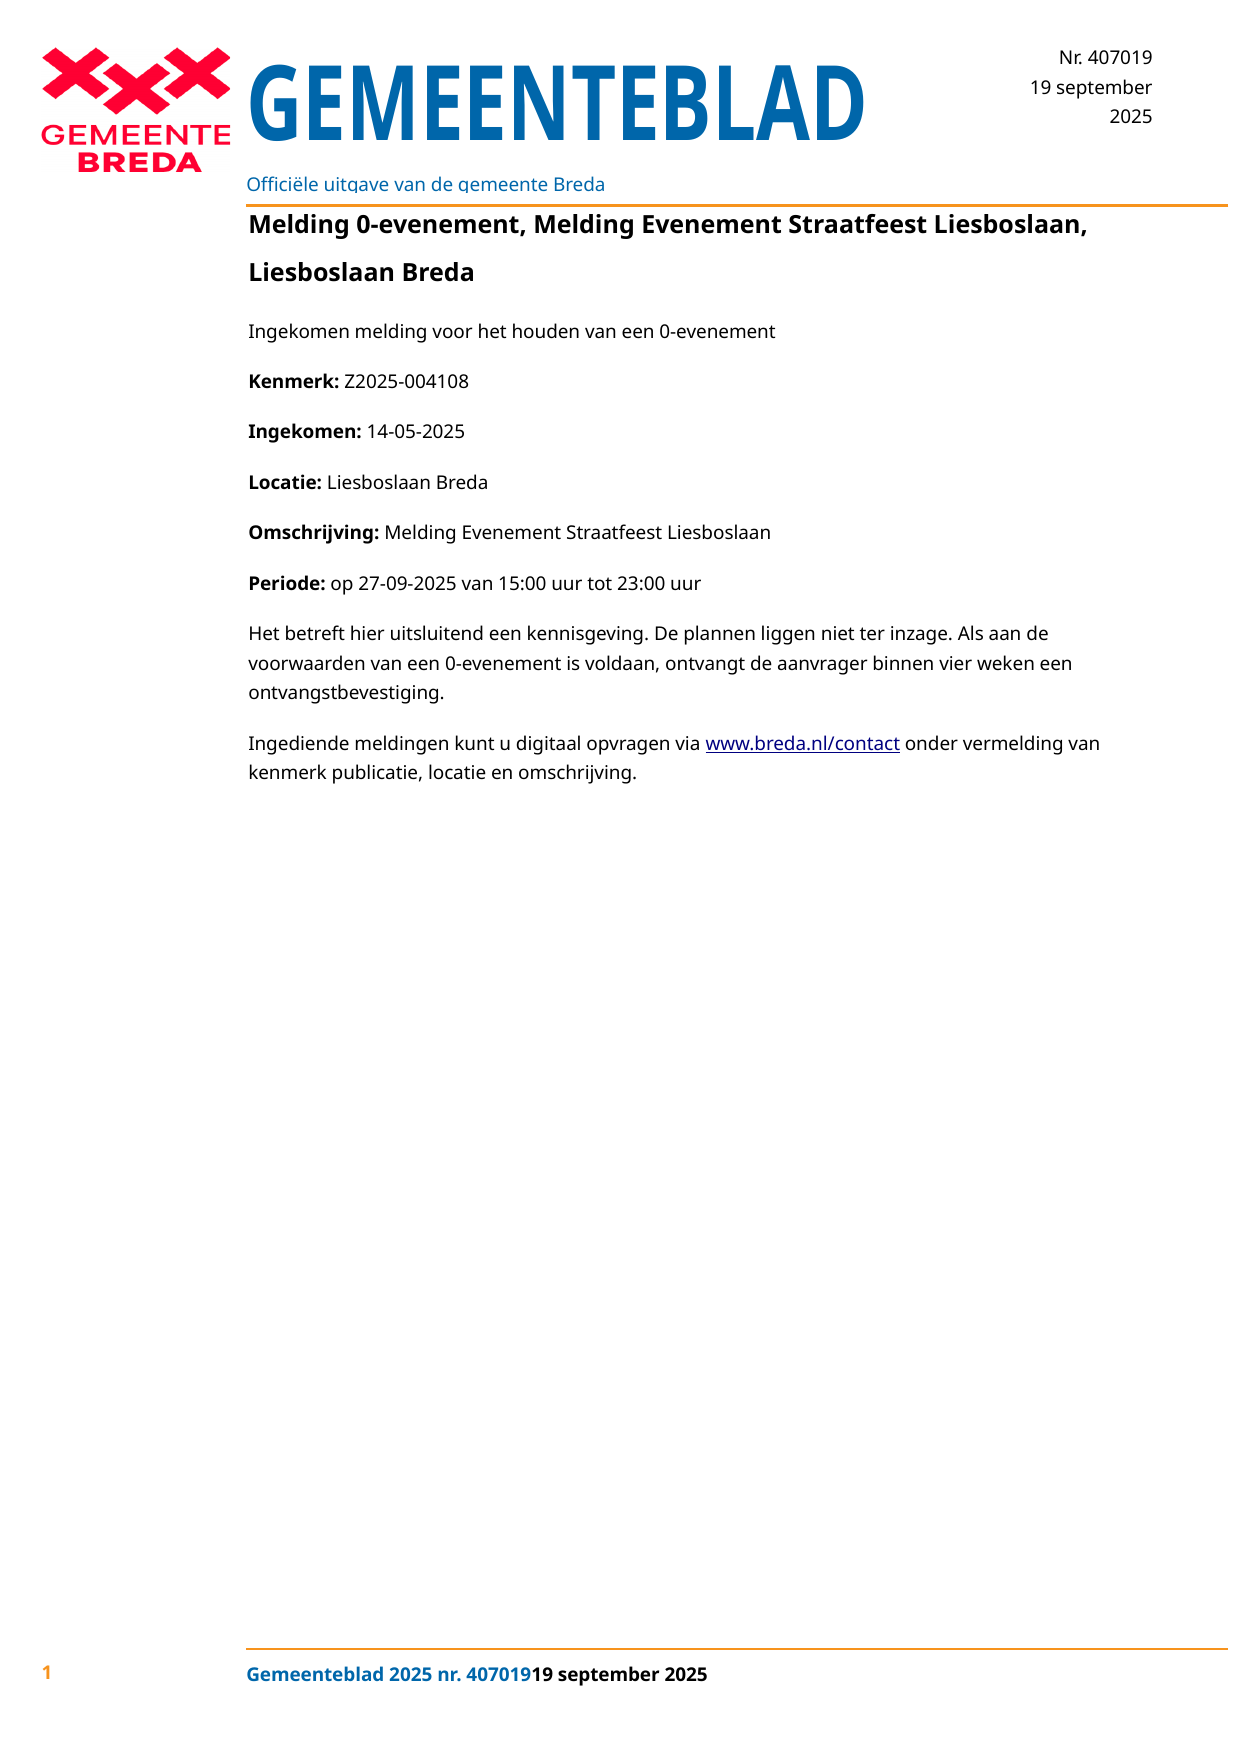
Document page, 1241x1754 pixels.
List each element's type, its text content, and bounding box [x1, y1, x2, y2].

text Omschrijving: Melding Evenement Straatfeest Liesboslaan [248, 519, 1152, 545]
text Periode: op 27-09-2025 van 15:00 uur tot 23:00 uur [248, 570, 1152, 596]
text Het betreft hier uitsluitend een kennisgeving. De plannen liggen niet ter inzage. Als aan de voorwaarden van een 0-evenement is voldaan, ontvangt de aanvrager binnen vier weken een ontvangstbevestiging. [248, 620, 1152, 705]
text Melding 0-evenement, Melding Evenement Straatfeest Liesboslaan, Liesboslaan Breda [248, 207, 1152, 288]
text Ingediende meldingen kunt u digitaal opvragen via www.breda.nl/contact onder vermelding van kenmerk publicatie, locatie en omschrijving. [248, 730, 1152, 785]
text Ingekomen: 14-05-2025 [248, 419, 1152, 444]
text Kenmerk: Z2025-004108 [248, 368, 1152, 394]
text Locatie: Liesboslaan Breda [248, 469, 1152, 495]
text Ingekomen melding voor het houden van een 0-evenement [248, 318, 1152, 344]
picture [41, 47, 231, 172]
